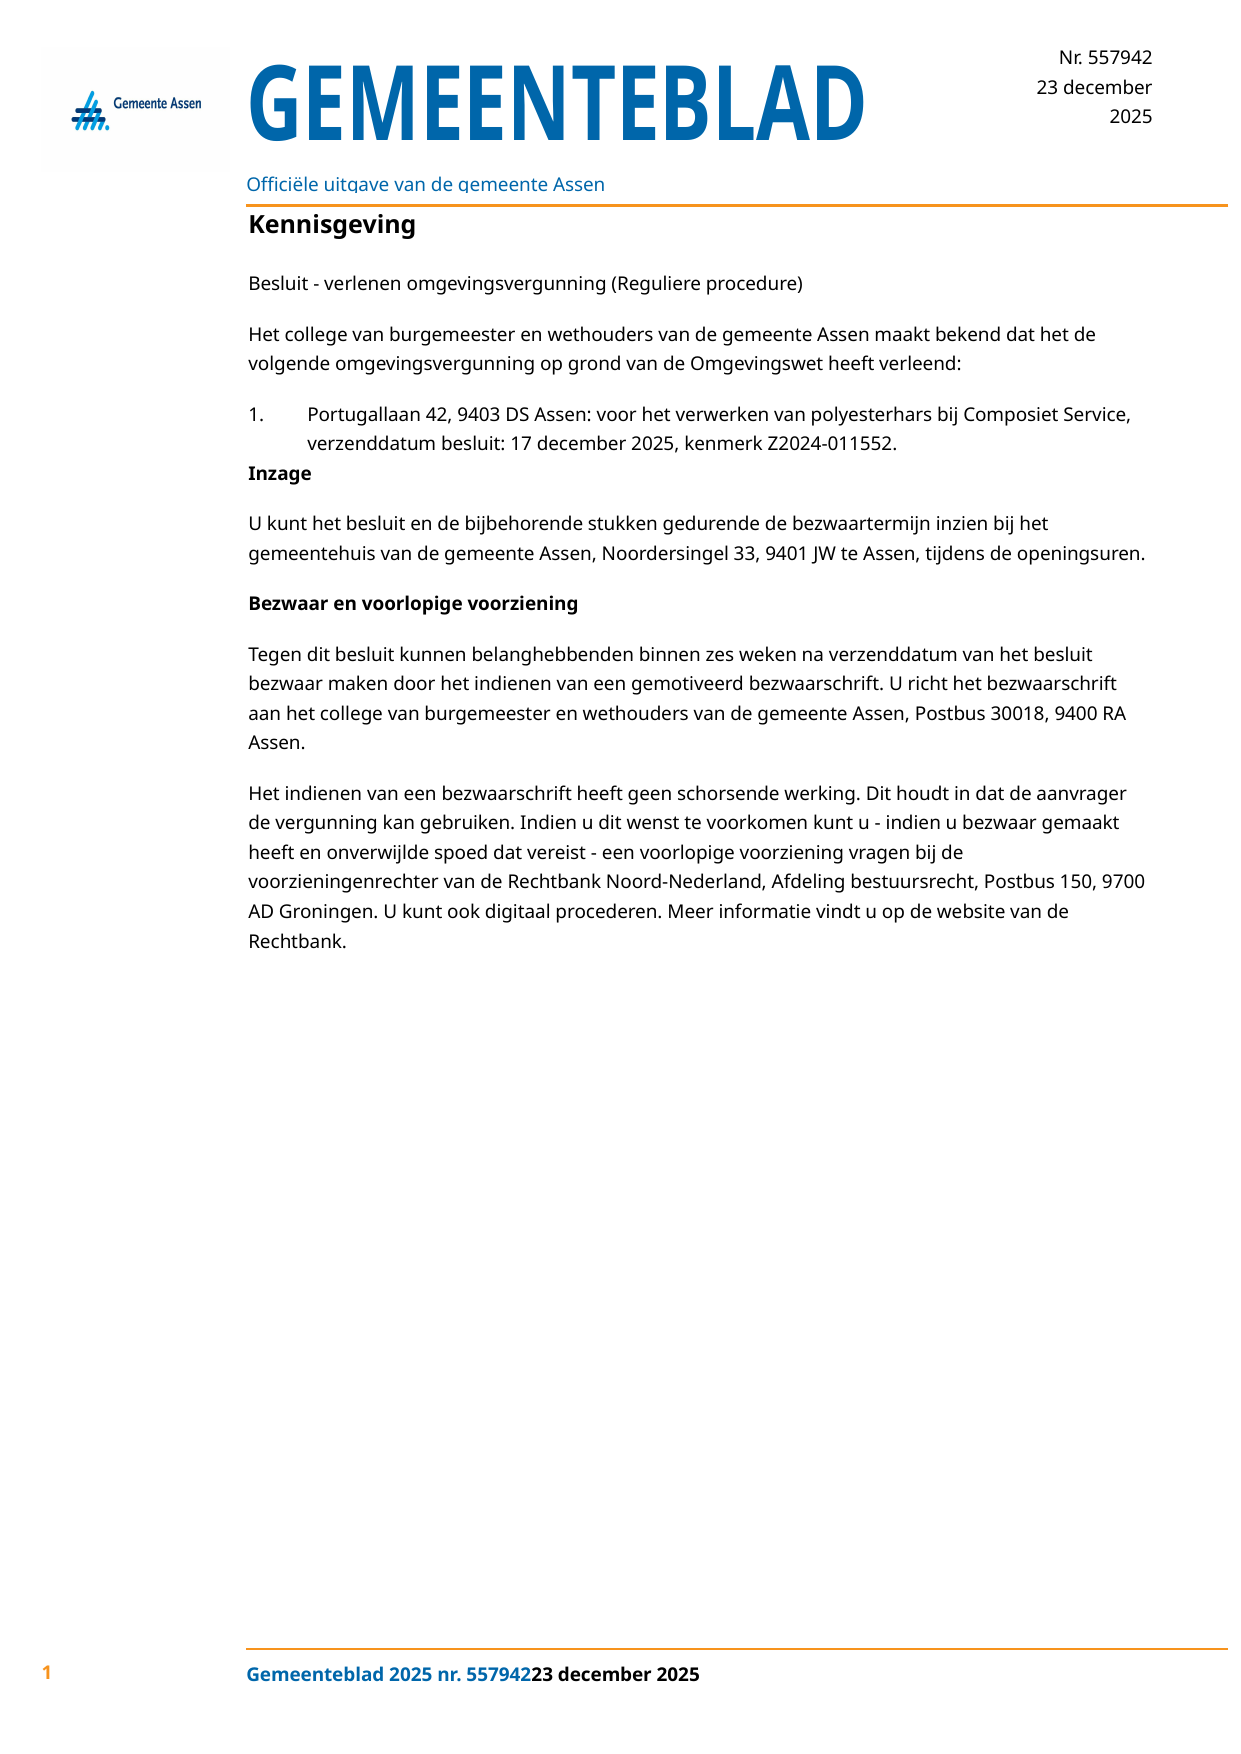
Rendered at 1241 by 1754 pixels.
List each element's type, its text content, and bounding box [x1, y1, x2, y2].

text U kunt het besluit en de bijbehorende stukken gedurende de bezwaartermijn inzien bij het gemeentehuis van de gemeente Assen, Noordersingel 33, 9401 JW te Assen, tijdens de openingsuren. [248, 510, 1152, 566]
text Het indienen van een bezwaarschrift heeft geen schorsende werking. Dit houdt in dat de aanvrager de vergunning kan gebruiken. Indien u dit wenst te voorkomen kunt u - indien u bezwaar gemaakt heeft en onverwijlde spoed dat vereist - een voorlopige voorziening vragen bij de voorzieningenrechter van de Rechtbank Noord-Nederland, Afdeling bestuursrecht, Postbus 150, 9700 AD Groningen. U kunt ook digitaal procederen. Meer informatie vindt u op de website van de Rechtbank. [248, 780, 1152, 953]
text Besluit - verlenen omgevingsvergunning (Reguliere procedure) [248, 270, 1152, 296]
list Portugallaan 42, 9403 DS Assen: voor het verwerken van polyesterhars bij Composiet Service, verzenddatum besluit: 17 december 2025, kenmerk Z2024-011552. [248, 401, 1152, 456]
text Het college van burgemeester en wethouders van de gemeente Assen maakt bekend dat het de volgende omgevingsvergunning op grond van de Omgevingswet heeft verleend: [248, 321, 1152, 376]
text Inzage [248, 460, 1152, 486]
text Tegen dit besluit kunnen belanghebbenden binnen zes weken na verzenddatum van het besluit bezwaar maken door het indienen van een gemotiveerd bezwaarschrift. U richt het bezwaarschrift aan het college van burgemeester en wethouders van de gemeente Assen, Postbus 30018, 9400 RA Assen. [248, 641, 1152, 755]
text Bezwaar en voorlopige voorziening [248, 590, 1152, 616]
text Kennisgeving [248, 207, 1152, 241]
picture [41, 47, 231, 172]
